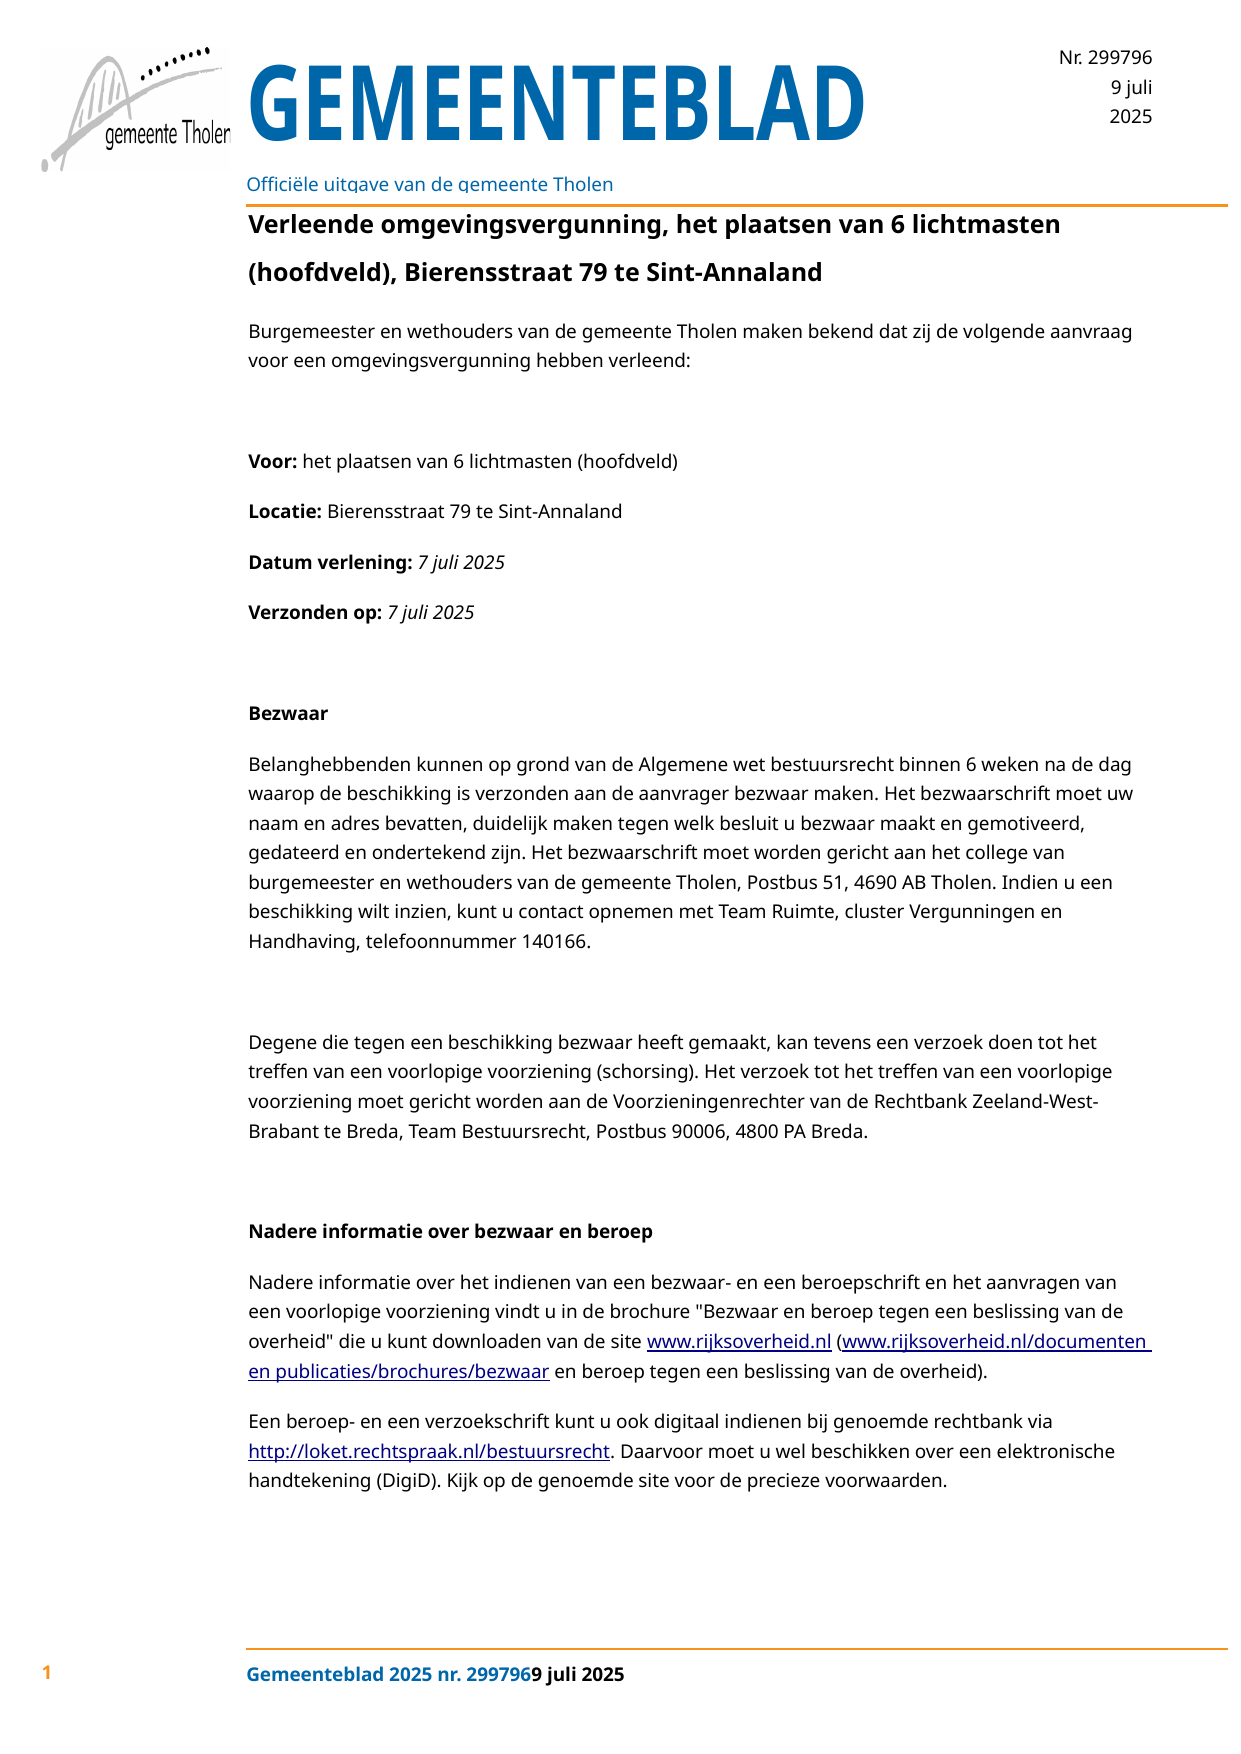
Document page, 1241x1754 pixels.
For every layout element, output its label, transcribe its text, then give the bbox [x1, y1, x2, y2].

text Bezwaar [248, 700, 1152, 726]
picture [41, 47, 231, 172]
text Een beroep- en een verzoekschrift kunt u ook digitaal indienen bij genoemde rechtbank via http://loket.rechtspraak.nl/bestuursrecht. Daarvoor moet u wel beschikken over een elektronische handtekening (DigiD). Kijk op de genoemde site voor de precieze voorwaarden. [248, 1408, 1152, 1493]
text Verleende omgevingsvergunning, het plaatsen van 6 lichtmasten (hoofdveld), Bierensstraat 79 te Sint-Annaland [248, 207, 1152, 288]
text Nadere informatie over het indienen van een bezwaar- en een beroepschrift en het aanvragen van een voorlopige voorziening vindt u in de brochure "Bezwaar en beroep tegen een beslissing van de overheid" die u kunt downloaden van de site www.rijksoverheid.nl (www.rijksoverheid.nl/documenten en publicaties/brochures/bezwaar en beroep tegen een beslissing van de overheid). [248, 1269, 1152, 1384]
text Locatie: Bierensstraat 79 te Sint-Annaland [248, 499, 1152, 524]
text Voor: het plaatsen van 6 lichtmasten (hoofdveld) [248, 448, 1152, 474]
text Datum verlening: 7 juli 2025 [248, 549, 1152, 575]
text Degene die tegen een beschikking bezwaar heeft gemaakt, kan tevens een verzoek doen tot het treffen van een voorlopige voorziening (schorsing). Het verzoek tot het treffen van een voorlopige voorziening moet gericht worden aan de Voorzieningenrechter van de Rechtbank Zeeland-West-Brabant te Breda, Team Bestuursrecht, Postbus 90006, 4800 PA Breda. [248, 1029, 1152, 1144]
text Verzonden op: 7 juli 2025 [248, 599, 1152, 625]
text Burgemeester en wethouders van de gemeente Tholen maken bekend dat zij de volgende aanvraag voor een omgevingsvergunning hebben verleend: [248, 318, 1152, 373]
text Nadere informatie over bezwaar en beroep [248, 1219, 1152, 1244]
text Belanghebbenden kunnen op grond van de Algemene wet bestuursrecht binnen 6 weken na de dag waarop de beschikking is verzonden aan de aanvrager bezwaar maken. Het bezwaarschrift moet uw naam en adres bevatten, duidelijk maken tegen welk besluit u bezwaar maakt en gemotiveerd, gedateerd en ondertekend zijn. Het bezwaarschrift moet worden gericht aan het college van burgemeester en wethouders van de gemeente Tholen, Postbus 51, 4690 AB Tholen. Indien u een beschikking wilt inzien, kunt u contact opnemen met Team Ruimte, cluster Vergunningen en Handhaving, telefoonnummer 140166. [248, 751, 1152, 954]
